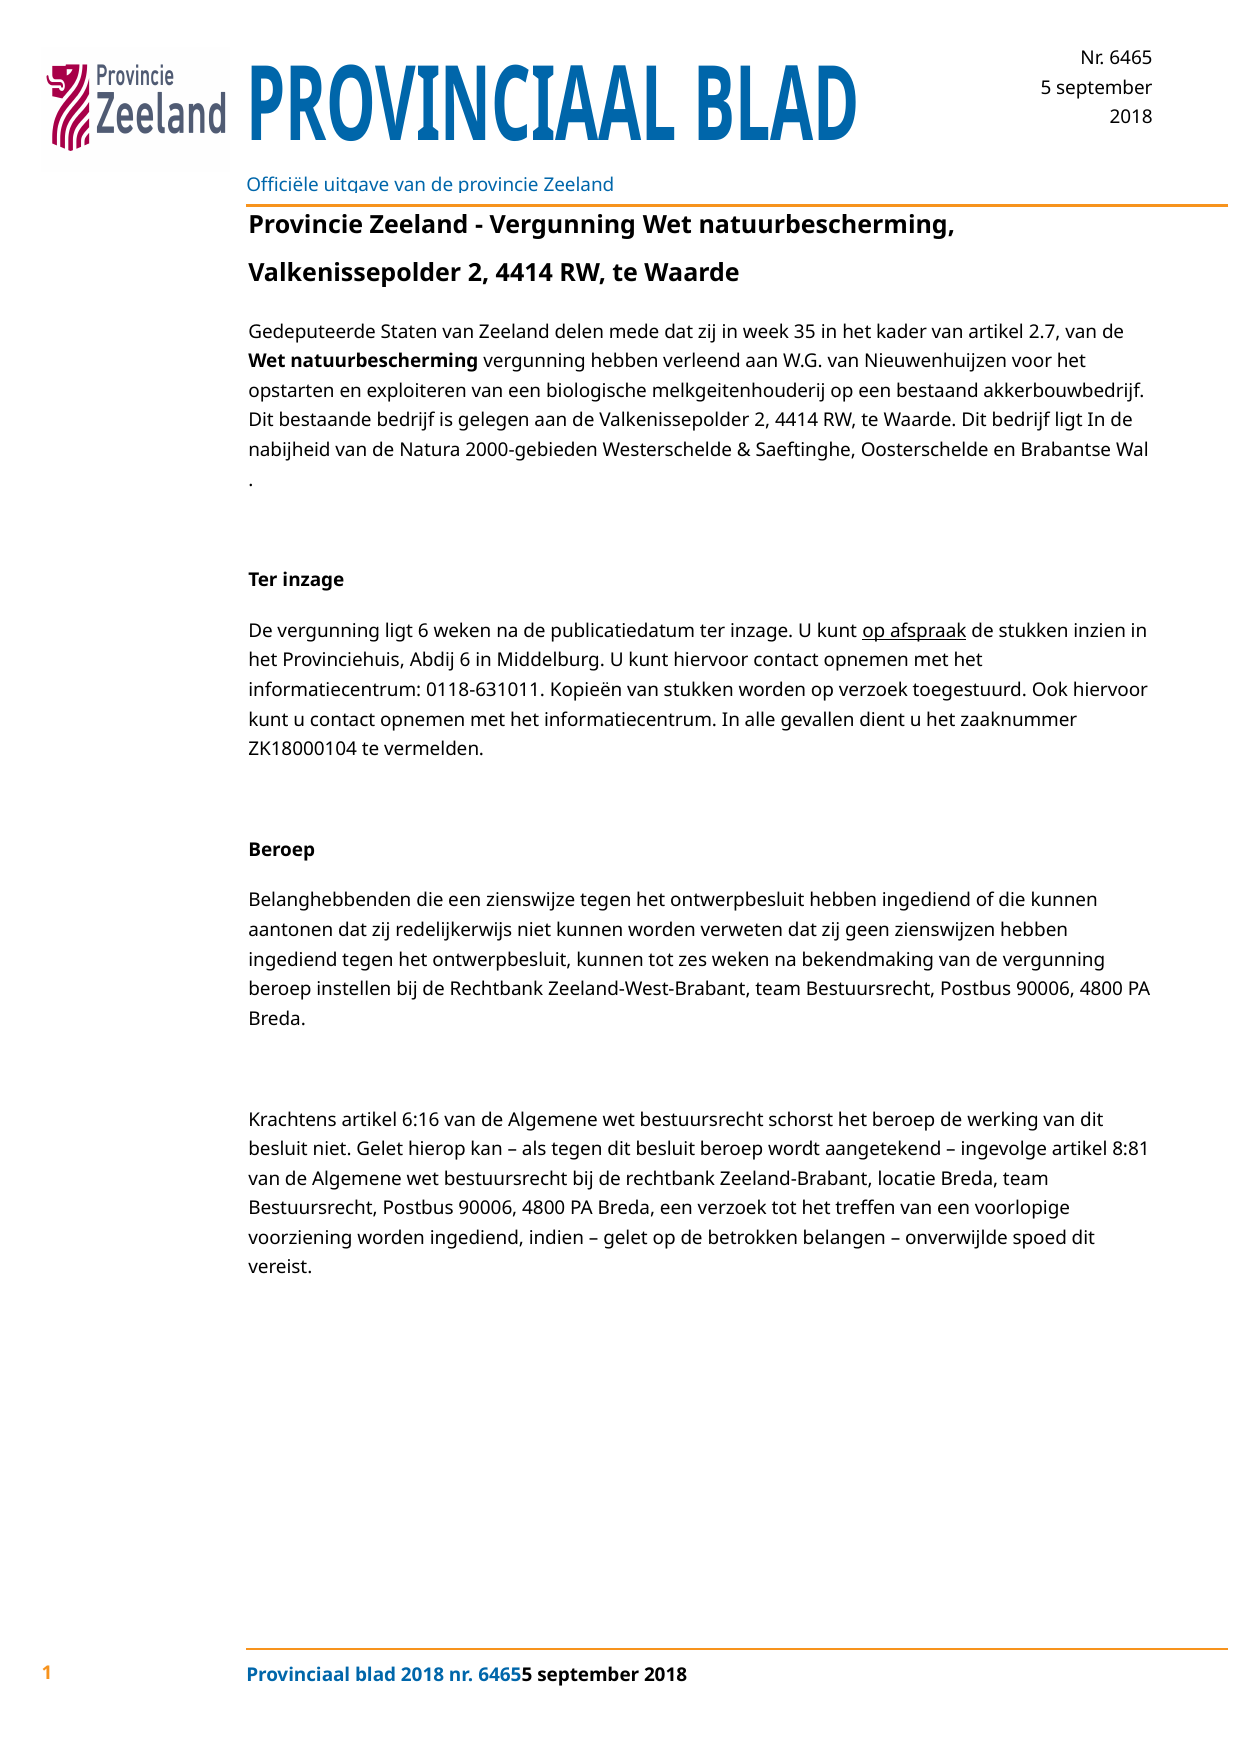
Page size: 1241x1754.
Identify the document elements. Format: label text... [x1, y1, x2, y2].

text Gedeputeerde Staten van Zeeland delen mede dat zij in week 35 in het kader van artikel 2.7, van de Wet natuurbescherming vergunning hebben verleend aan W.G. van Nieuwenhuijzen voor het opstarten en exploiteren van een biologische melkgeitenhouderij op een bestaand akkerbouwbedrijf. Dit bestaande bedrijf is gelegen aan de Valkenissepolder 2, 4414 RW, te Waarde. Dit bedrijf ligt In de nabijheid van de Natura 2000-gebieden Westerschelde & Saeftinghe, Oosterschelde en Brabantse Wal . [248, 318, 1152, 492]
text Ter inzage [248, 567, 1152, 592]
text Krachtens artikel 6:16 van de Algemene wet bestuursrecht schorst het beroep de werking van dit besluit niet. Gelet hierop kan – als tegen dit besluit beroep wordt aangetekend – ingevolge artikel 8:81 van de Algemene wet bestuursrecht bij de rechtbank Zeeland-Brabant, locatie Breda, team Bestuursrecht, Postbus 90006, 4800 PA Breda, een verzoek tot het treffen van een voorlopige voorziening worden ingediend, indien – gelet op de betrokken belangen – onverwijlde spoed dit vereist. [248, 1106, 1152, 1279]
text Beroep [248, 836, 1152, 862]
text De vergunning ligt 6 weken na de publicatiedatum ter inzage. U kunt op afspraak de stukken inzien in het Provinciehuis, Abdij 6 in Middelburg. U kunt hiervoor contact opnemen met het informatiecentrum: 0118-631011. Kopieën van stukken worden op verzoek toegestuurd. Ook hiervoor kunt u contact opnemen met het informatiecentrum. In alle gevallen dient u het zaaknummer ZK18000104 te vermelden. [248, 617, 1152, 761]
text Belanghebbenden die een zienswijze tegen het ontwerpbesluit hebben ingediend of die kunnen aantonen dat zij redelijkerwijs niet kunnen worden verweten dat zij geen zienswijzen hebben ingediend tegen het ontwerpbesluit, kunnen tot zes weken na bekendmaking van de vergunning beroep instellen bij de Rechtbank Zeeland-West-Brabant, team Bestuursrecht, Postbus 90006, 4800 PA Breda. [248, 887, 1152, 1031]
picture [41, 47, 231, 172]
text Provincie Zeeland - Vergunning Wet natuurbescherming, Valkenissepolder 2, 4414 RW, te Waarde [248, 207, 1152, 288]
